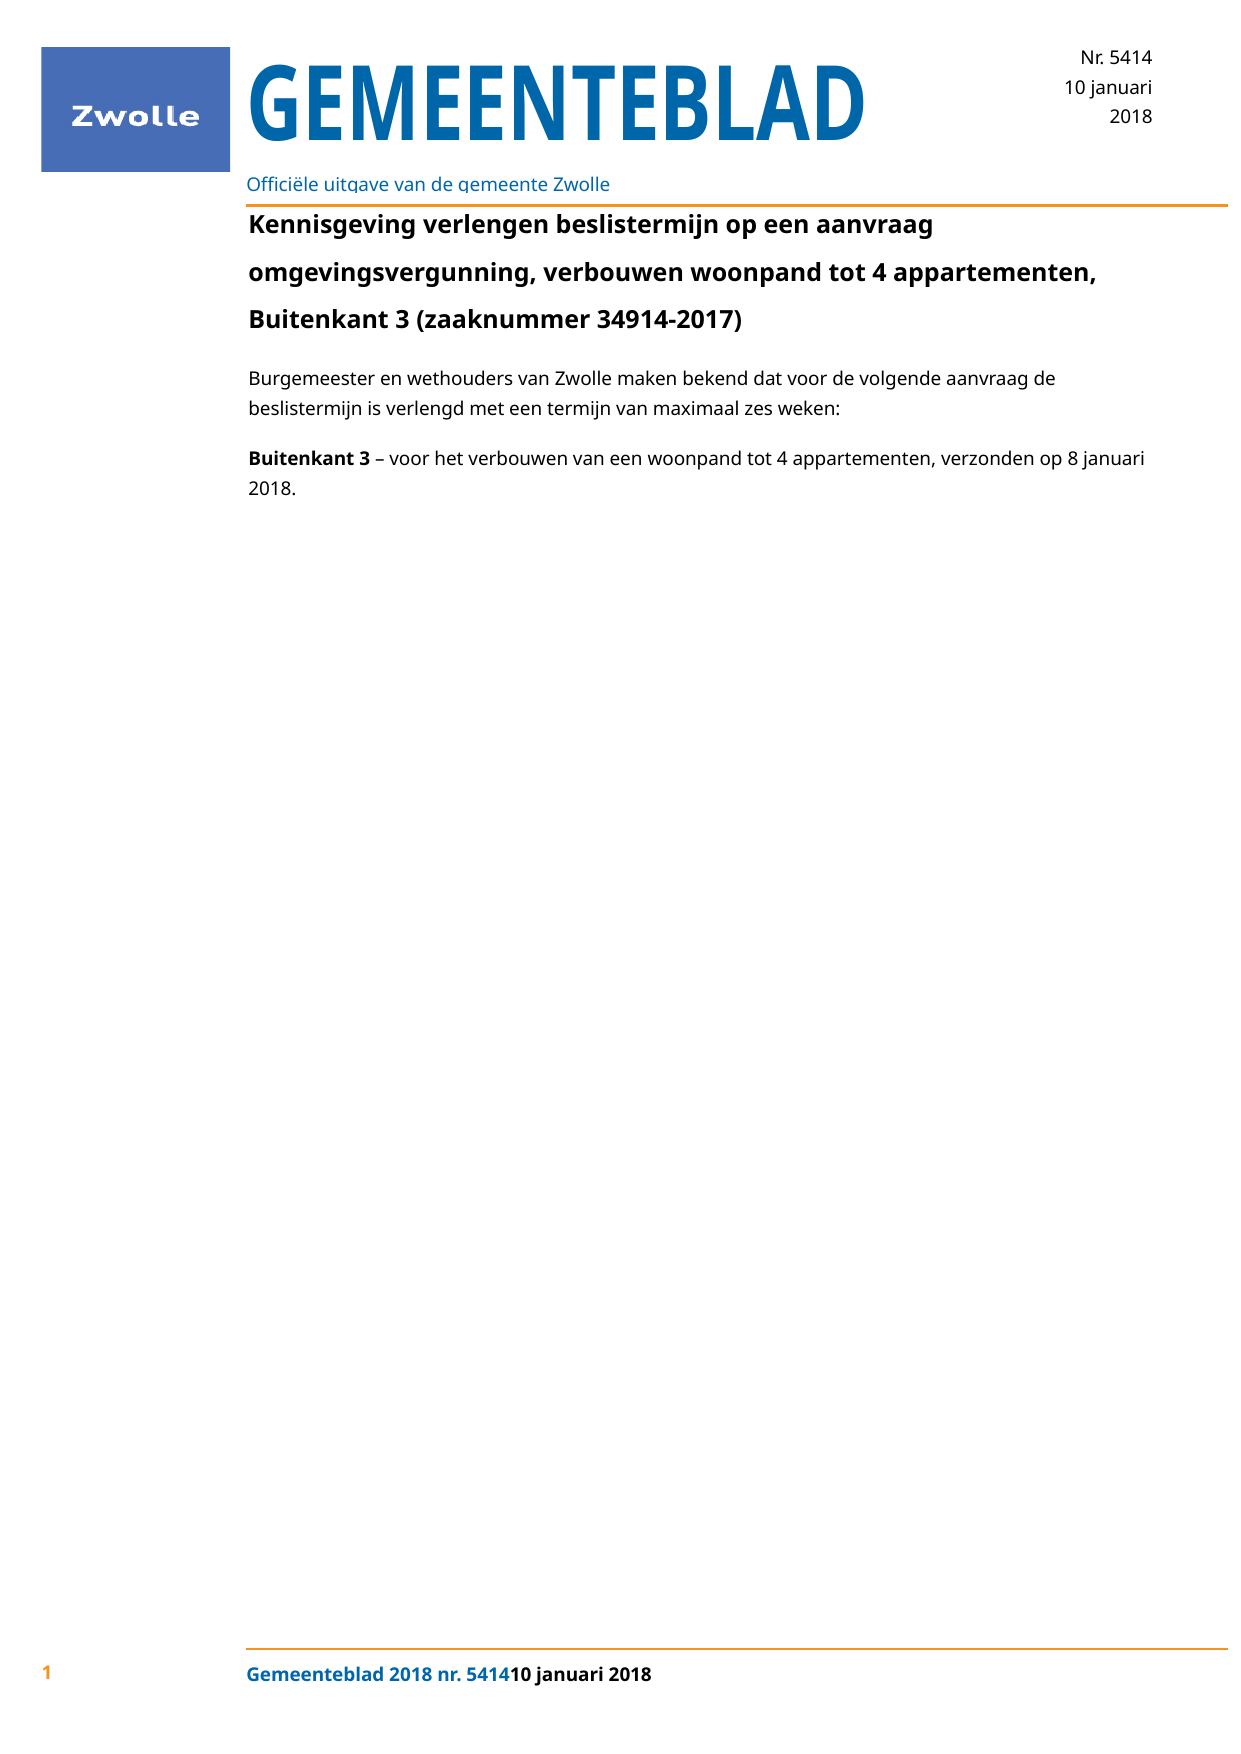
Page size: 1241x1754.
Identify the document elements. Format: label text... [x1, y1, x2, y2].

picture [41, 47, 231, 172]
text Burgemeester en wethouders van Zwolle maken bekend dat voor de volgende aanvraag de beslistermijn is verlengd met een termijn van maximaal zes weken: [248, 366, 1152, 421]
text Buitenkant 3 – voor het verbouwen van een woonpand tot 4 appartementen, verzonden op 8 januari 2018. [248, 446, 1152, 501]
text Kennisgeving verlengen beslistermijn op een aanvraag omgevingsvergunning, verbouwen woonpand tot 4 appartementen, Buitenkant 3 (zaaknummer 34914-2017) [248, 207, 1152, 336]
